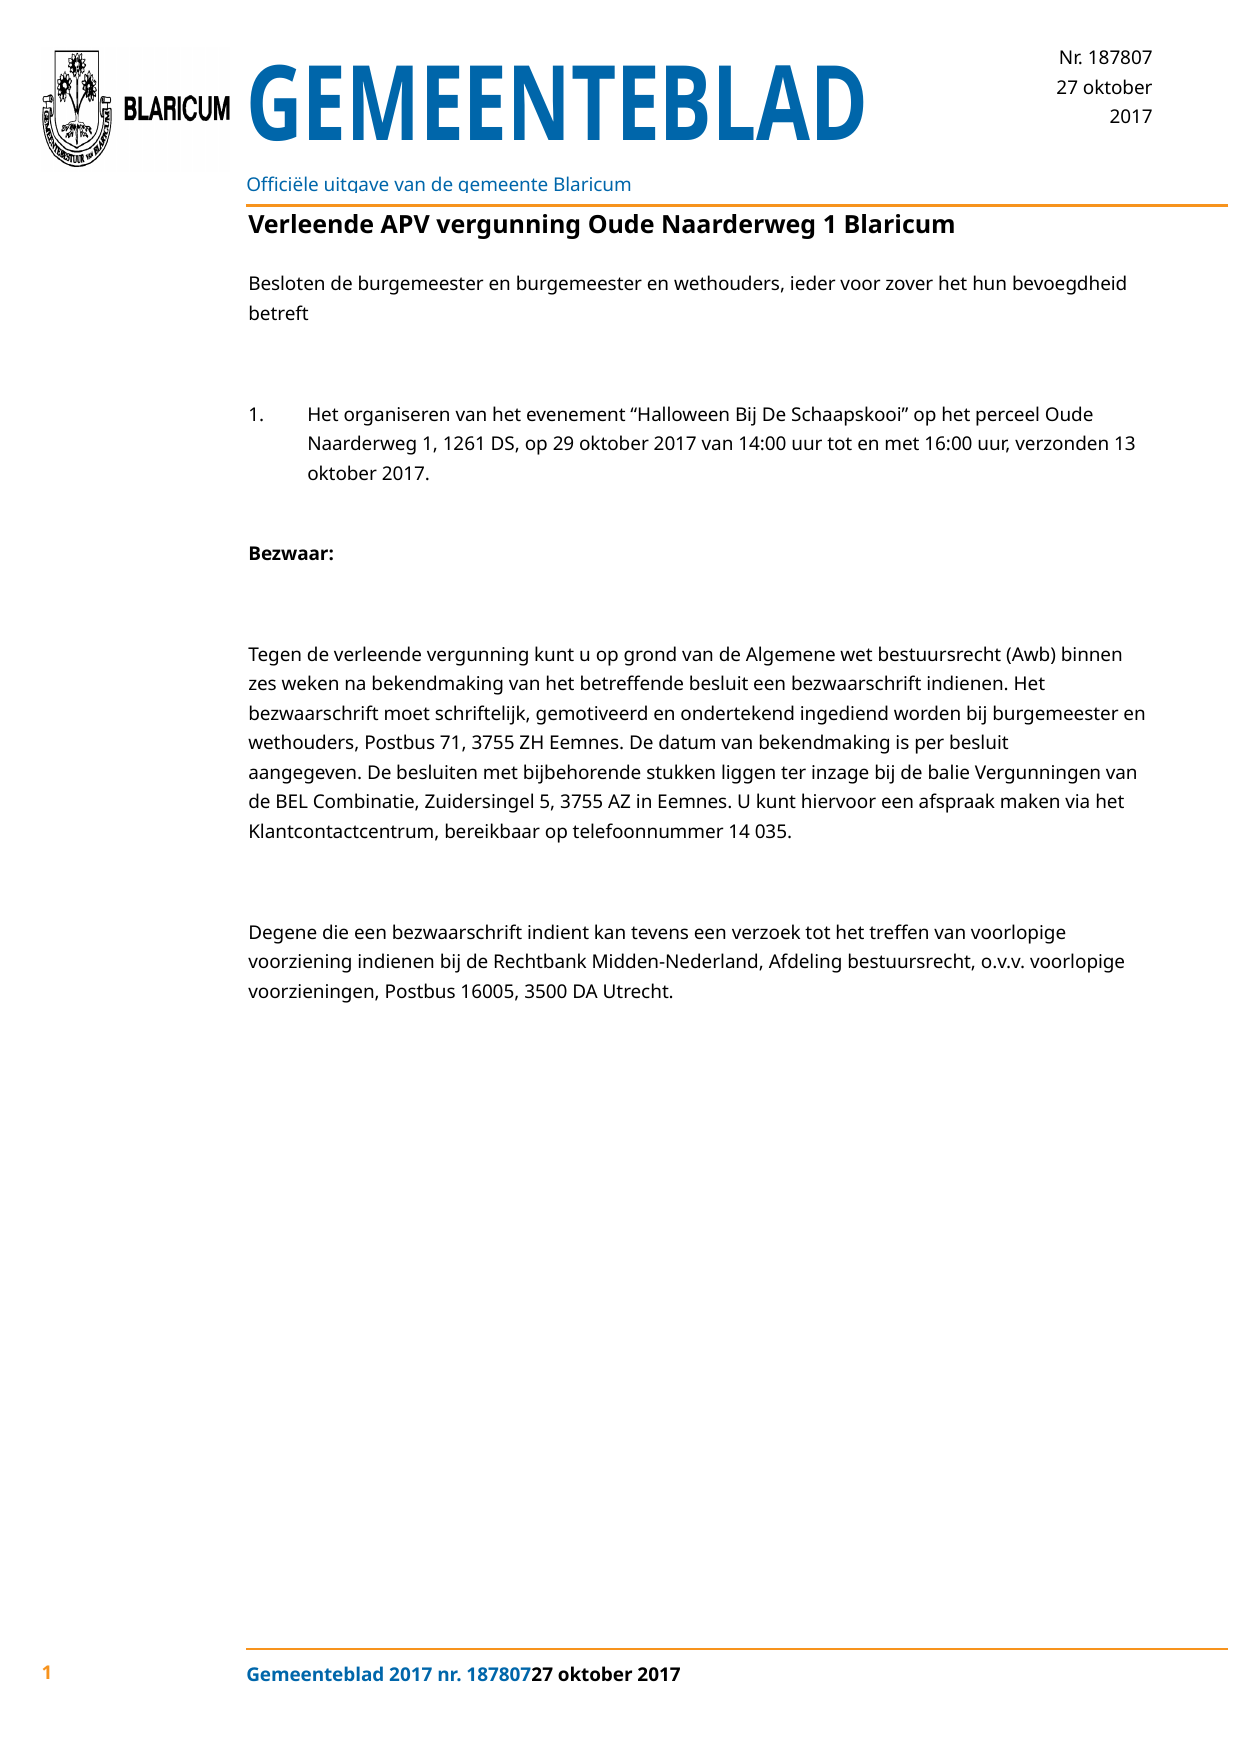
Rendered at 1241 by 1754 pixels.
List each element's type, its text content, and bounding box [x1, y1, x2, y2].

picture [41, 47, 231, 172]
text Verleende APV vergunning Oude Naarderweg 1 Blaricum [248, 207, 1152, 241]
list Het organiseren van het evenement “Halloween Bij De Schaapskooi” op het perceel Oude Naarderweg 1, 1261 DS, op 29 oktober 2017 van 14:00 uur tot en met 16:00 uur, verzonden 13 oktober 2017. [248, 401, 1152, 486]
text Tegen de verleende vergunning kunt u op grond van de Algemene wet bestuursrecht (Awb) binnen zes weken na bekendmaking van het betreffende besluit een bezwaarschrift indienen. Het bezwaarschrift moet schriftelijk, gemotiveerd en ondertekend ingediend worden bij burgemeester en wethouders, Postbus 71, 3755 ZH Eemnes. De datum van bekendmaking is per besluit aangegeven. De besluiten met bijbehorende stukken liggen ter inzage bij de balie Vergunningen van de BEL Combinatie, Zuidersingel 5, 3755 AZ in Eemnes. U kunt hiervoor een afspraak maken via het Klantcontactcentrum, bereikbaar op telefoonnummer 14 035. [248, 641, 1152, 844]
text Bezwaar: [248, 540, 1152, 566]
text Besloten de burgemeester en burgemeester en wethouders, ieder voor zover het hun bevoegdheid betreft [248, 270, 1152, 326]
text Degene die een bezwaarschrift indient kan tevens een verzoek tot het treffen van voorlopige voorziening indienen bij de Rechtbank Midden-Nederland, Afdeling bestuursrecht, o.v.v. voorlopige voorzieningen, Postbus 16005, 3500 DA Utrecht. [248, 919, 1152, 1004]
